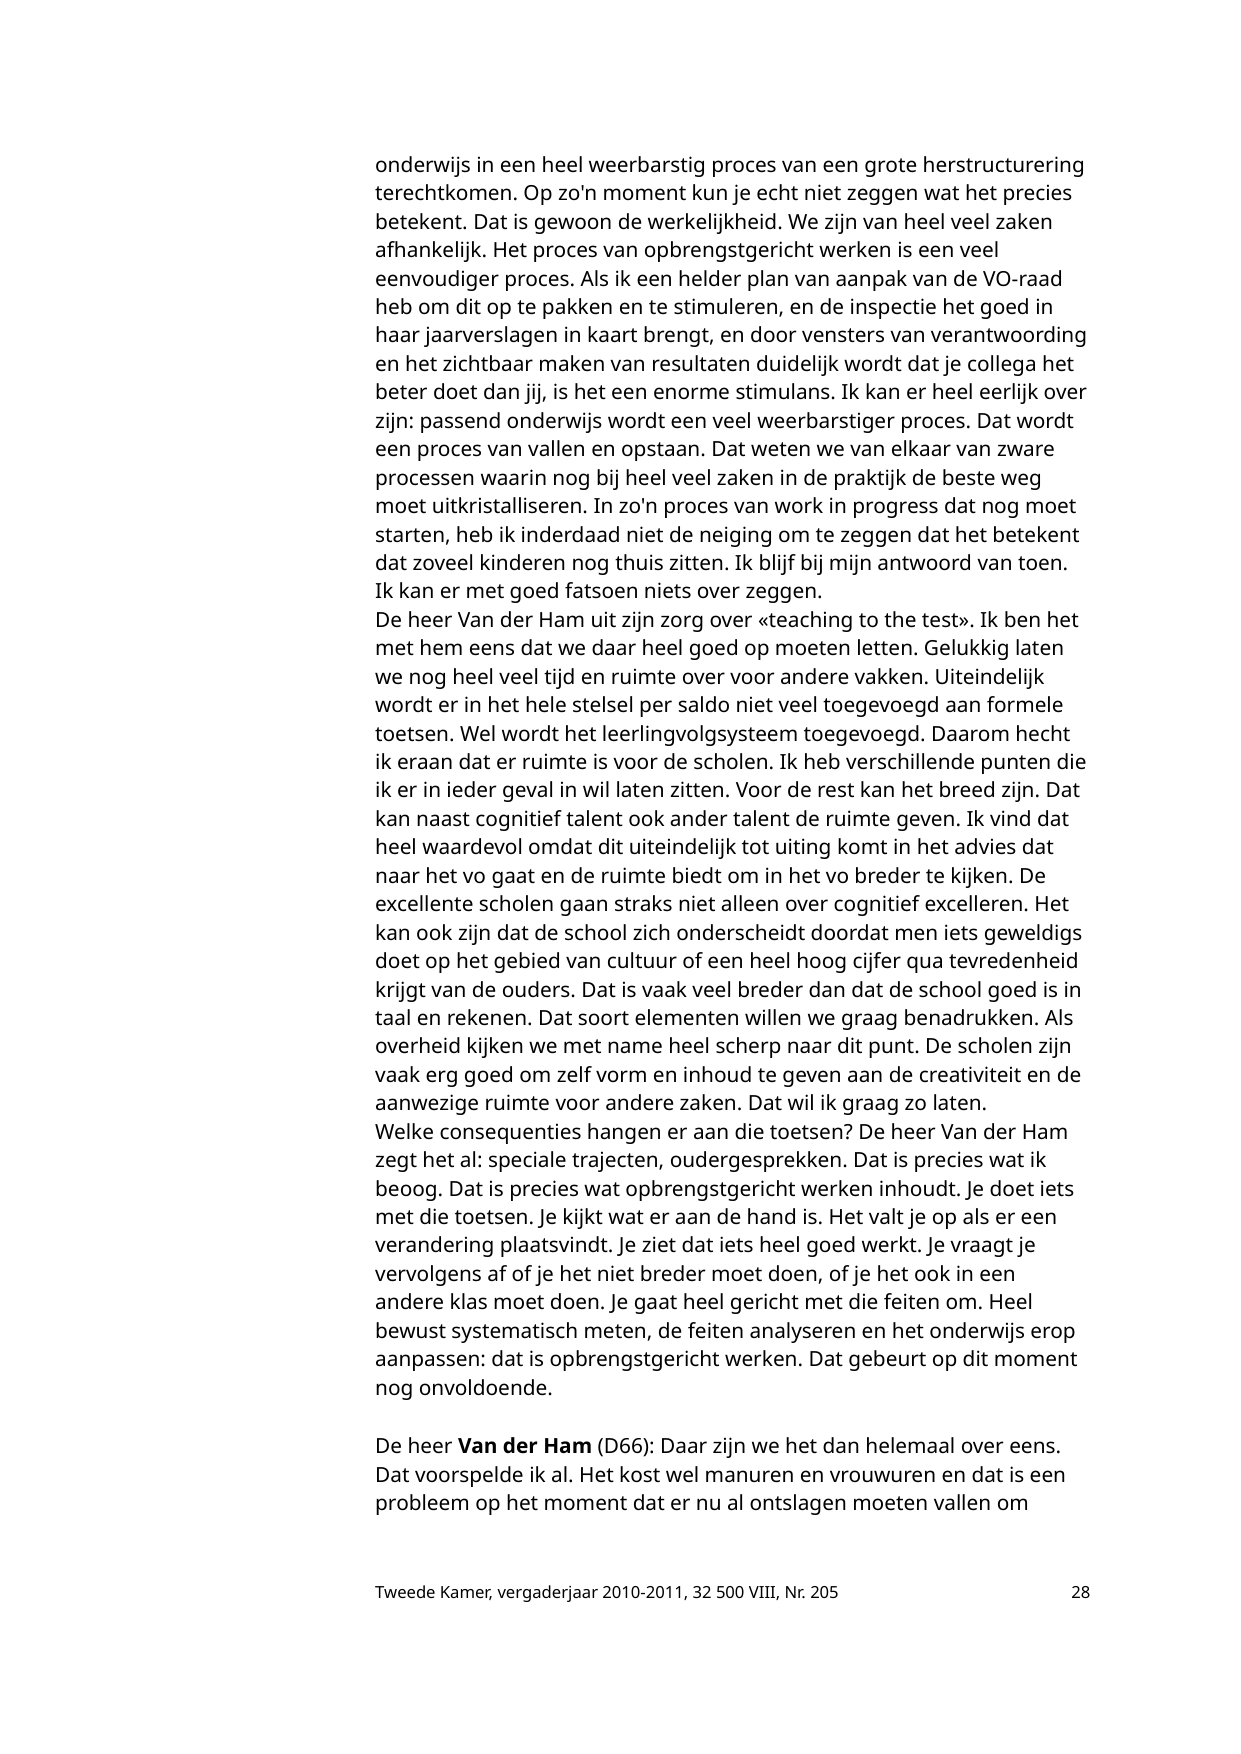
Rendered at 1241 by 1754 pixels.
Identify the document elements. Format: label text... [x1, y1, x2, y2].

text Welke consequenties hangen er aan die toetsen? De heer Van der Ham zegt het al: speciale trajecten, oudergesprekken. Dat is precies wat ik beoog. Dat is precies wat opbrengstgericht werken inhoudt. Je doet iets met die toetsen. Je kijkt wat er aan de hand is. Het valt je op als er een verandering plaatsvindt. Je ziet dat iets heel goed werkt. Je vraagt je vervolgens af of je het niet breder moet doen, of je het ook in een andere klas moet doen. Je gaat heel gericht met die feiten om. Heel bewust systematisch meten, de feiten analyseren en het onderwijs erop aanpassen: dat is opbrengstgericht werken. Dat gebeurt op dit moment nog onvoldoende. [375, 1117, 1090, 1401]
text De heer Van der Ham uit zijn zorg over «teaching to the test». Ik ben het met hem eens dat we daar heel goed op moeten letten. Gelukkig laten we nog heel veel tijd en ruimte over voor andere vakken. Uiteindelijk wordt er in het hele stelsel per saldo niet veel toegevoegd aan formele toetsen. Wel wordt het leerlingvolgsysteem toegevoegd. Daarom hecht ik eraan dat er ruimte is voor de scholen. Ik heb verschillende punten die ik er in ieder geval in wil laten zitten. Voor de rest kan het breed zijn. Dat kan naast cognitief talent ook ander talent de ruimte geven. Ik vind dat heel waardevol omdat dit uiteindelijk tot uiting komt in het advies dat naar het vo gaat en de ruimte biedt om in het vo breder te kijken. De excellente scholen gaan straks niet alleen over cognitief excelleren. Het kan ook zijn dat de school zich onderscheidt doordat men iets geweldigs doet op het gebied van cultuur of een heel hoog cijfer qua tevredenheid krijgt van de ouders. Dat is vaak veel breder dan dat de school goed is in taal en rekenen. Dat soort elementen willen we graag benadrukken. Als overheid kijken we met name heel scherp naar dit punt. De scholen zijn vaak erg goed om zelf vorm en inhoud te geven aan de creativiteit en de aanwezige ruimte voor andere zaken. Dat wil ik graag zo laten. [375, 605, 1090, 1117]
text onderwijs in een heel weerbarstig proces van een grote herstructurering terechtkomen. Op zo'n moment kun je echt niet zeggen wat het precies betekent. Dat is gewoon de werkelijkheid. We zijn van heel veel zaken afhankelijk. Het proces van opbrengstgericht werken is een veel eenvoudiger proces. Als ik een helder plan van aanpak van de VO-raad heb om dit op te pakken en te stimuleren, en de inspectie het goed in haar jaarverslagen in kaart brengt, en door vensters van verantwoording en het zichtbaar maken van resultaten duidelijk wordt dat je collega het beter doet dan jij, is het een enorme stimulans. Ik kan er heel eerlijk over zijn: passend onderwijs wordt een veel weerbarstiger proces. Dat wordt een proces van vallen en opstaan. Dat weten we van elkaar van zware processen waarin nog bij heel veel zaken in de praktijk de beste weg moet uitkristalliseren. In zo'n proces van work in progress dat nog moet starten, heb ik inderdaad niet de neiging om te zeggen dat het betekent dat zoveel kinderen nog thuis zitten. Ik blijf bij mijn antwoord van toen. Ik kan er met goed fatsoen niets over zeggen. [375, 150, 1090, 605]
text De heer Van der Ham (D66): Daar zijn we het dan helemaal over eens. Dat voorspelde ik al. Het kost wel manuren en vrouwuren en dat is een probleem op het moment dat er nu al ontslagen moeten vallen om [375, 1431, 1090, 1517]
